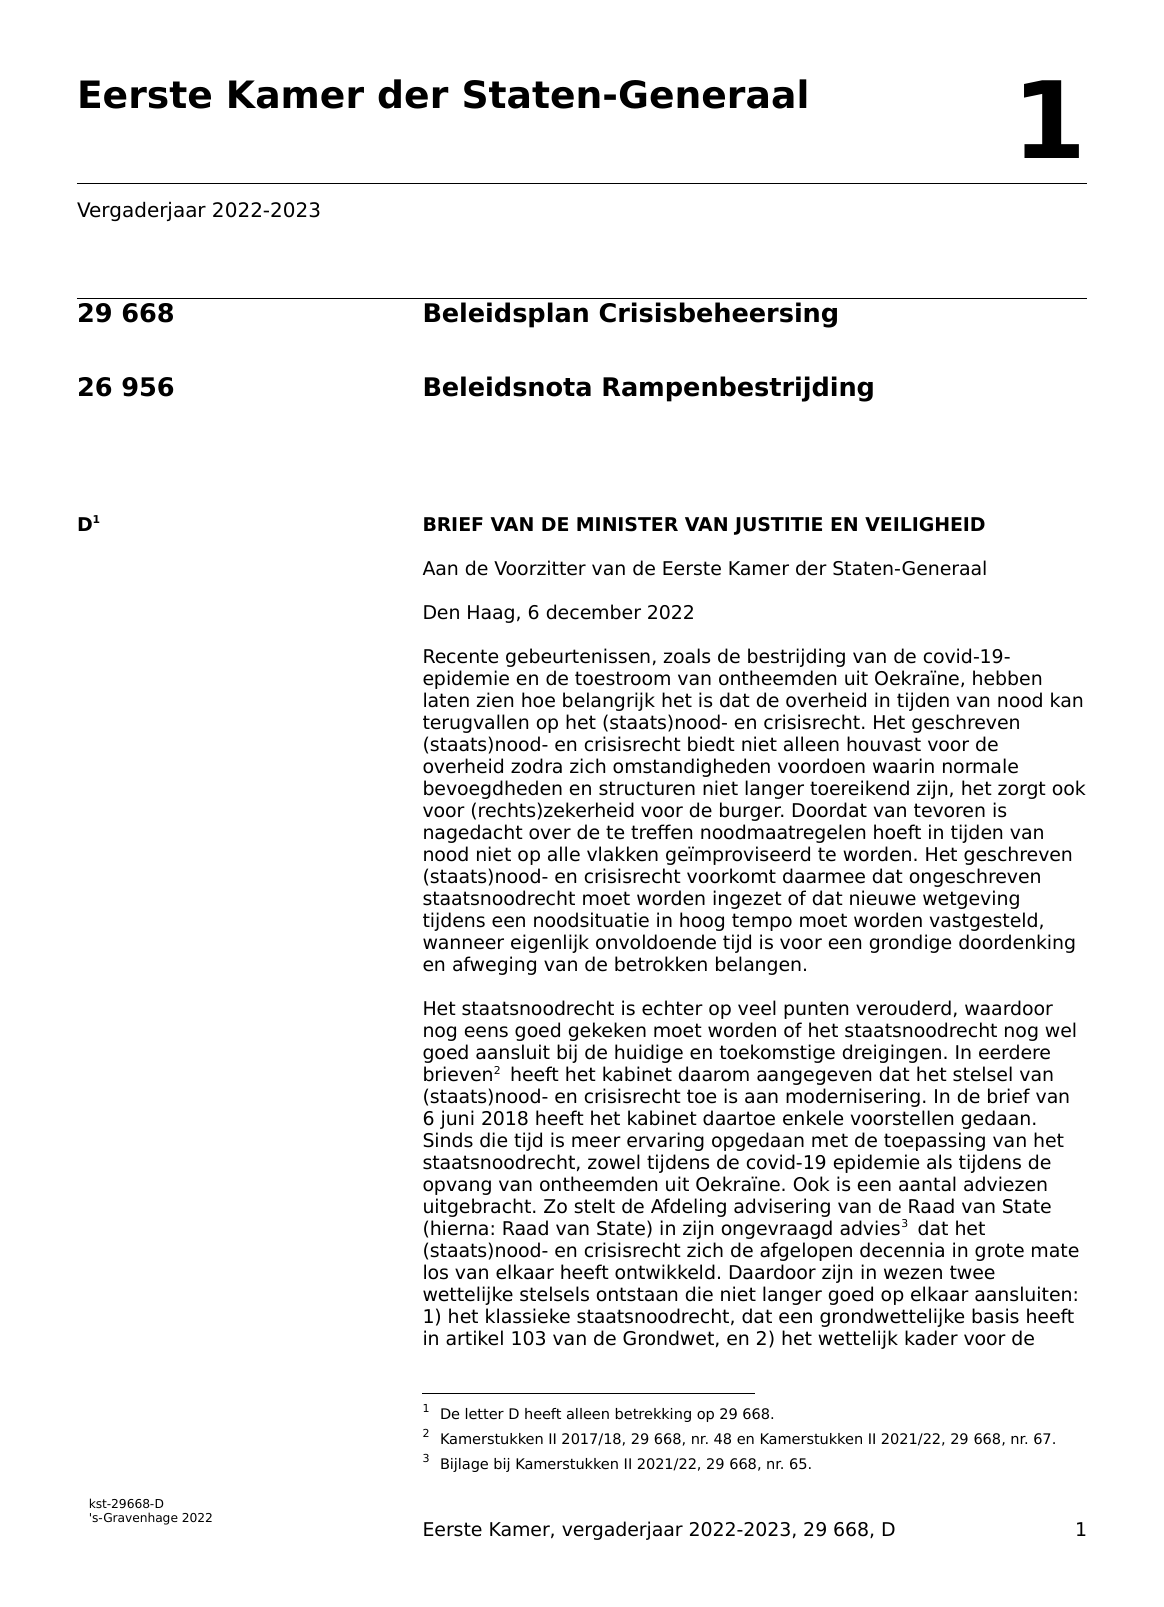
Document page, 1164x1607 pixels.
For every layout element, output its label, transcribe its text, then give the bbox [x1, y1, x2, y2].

text De letter D heeft alleen betrekking op 29 668. [422, 1402, 1087, 1424]
text 's-Gravenhage 2022 [88, 1511, 323, 1525]
table_cell Vergaderjaar 2022-2023 [77, 184, 1087, 298]
subtitle 29 668 Beleidsplan Crisisbeheersing [77, 299, 1087, 329]
text Den Haag, 6 december 2022 [422, 602, 1087, 624]
table_header 1 [886, 59, 1087, 183]
subtitle D BRIEF VAN DE MINISTER VAN JUSTITIE EN VEILIGHEID [77, 514, 1087, 536]
subtitle 26 956 Beleidsnota Rampenbestrijding [77, 373, 1087, 403]
text Kamerstukken II 2017/18, 29 668, nr. 48 en Kamerstukken II 2021/22, 29 668, nr. 67. [422, 1427, 1087, 1449]
text Recente gebeurtenissen, zoals de bestrijding van de covid-19-epidemie en de toestroom van ontheemden uit Oekraïne, hebben laten zien hoe belangrijk het is dat de overheid in tijden van nood kan terugvallen op het (staats)nood- en crisisrecht. Het geschreven (staats)nood- en crisisrecht biedt niet alleen houvast voor de overheid zodra zich omstandigheden voordoen waarin normale bevoegdheden en structuren niet langer toereikend zijn, het zorgt ook voor (rechts)zekerheid voor de burger. Doordat van tevoren is nagedacht over de te treffen noodmaatregelen hoeft in tijden van nood niet op alle vlakken geïmproviseerd te worden. Het geschreven (staats)nood- en crisisrecht voorkomt daarmee dat ongeschreven staatsnoodrecht moet worden ingezet of dat nieuwe wetgeving tijdens een noodsituatie in hoog tempo moet worden vastgesteld, wanneer eigenlijk onvoldoende tijd is voor een grondige doordenking en afweging van de betrokken belangen. [422, 646, 1087, 976]
text Het staatsnoodrecht is echter op veel punten verouderd, waardoor nog eens goed gekeken moet worden of het staatsnoodrecht nog wel goed aansluit bij de huidige en toekomstige dreigingen. In eerdere brieven heeft het kabinet daarom aangegeven dat het stelsel van (staats)nood- en crisisrecht toe is aan modernisering. In de brief van 6 juni 2018 heeft het kabinet daartoe enkele voorstellen gedaan. Sinds die tijd is meer ervaring opgedaan met de toepassing van het staatsnoodrecht, zowel tijdens de covid-19 epidemie als tijdens de opvang van ontheemden uit Oekraïne. Ook is een aantal adviezen uitgebracht. Zo stelt de Afdeling advisering van de Raad van State (hierna: Raad van State) in zijn ongevraagd advies dat het (staats)nood- en crisisrecht zich de afgelopen decennia in grote mate los van elkaar heeft ontwikkeld. Daardoor zijn in wezen twee wettelijke stelsels ontstaan die niet langer goed op elkaar aansluiten: 1) het klassieke staatsnoodrecht, dat een grondwettelijke basis heeft in artikel 103 van de Grondwet, en 2) het wettelijk kader voor de [422, 998, 1087, 1350]
text Bijlage bij Kamerstukken II 2021/22, 29 668, nr. 65. [422, 1452, 1087, 1474]
text kst-29668-D [88, 1497, 323, 1511]
table_header Eerste Kamer der Staten-Generaal [77, 59, 886, 183]
text Aan de Voorzitter van de Eerste Kamer der Staten-Generaal [422, 558, 1087, 580]
